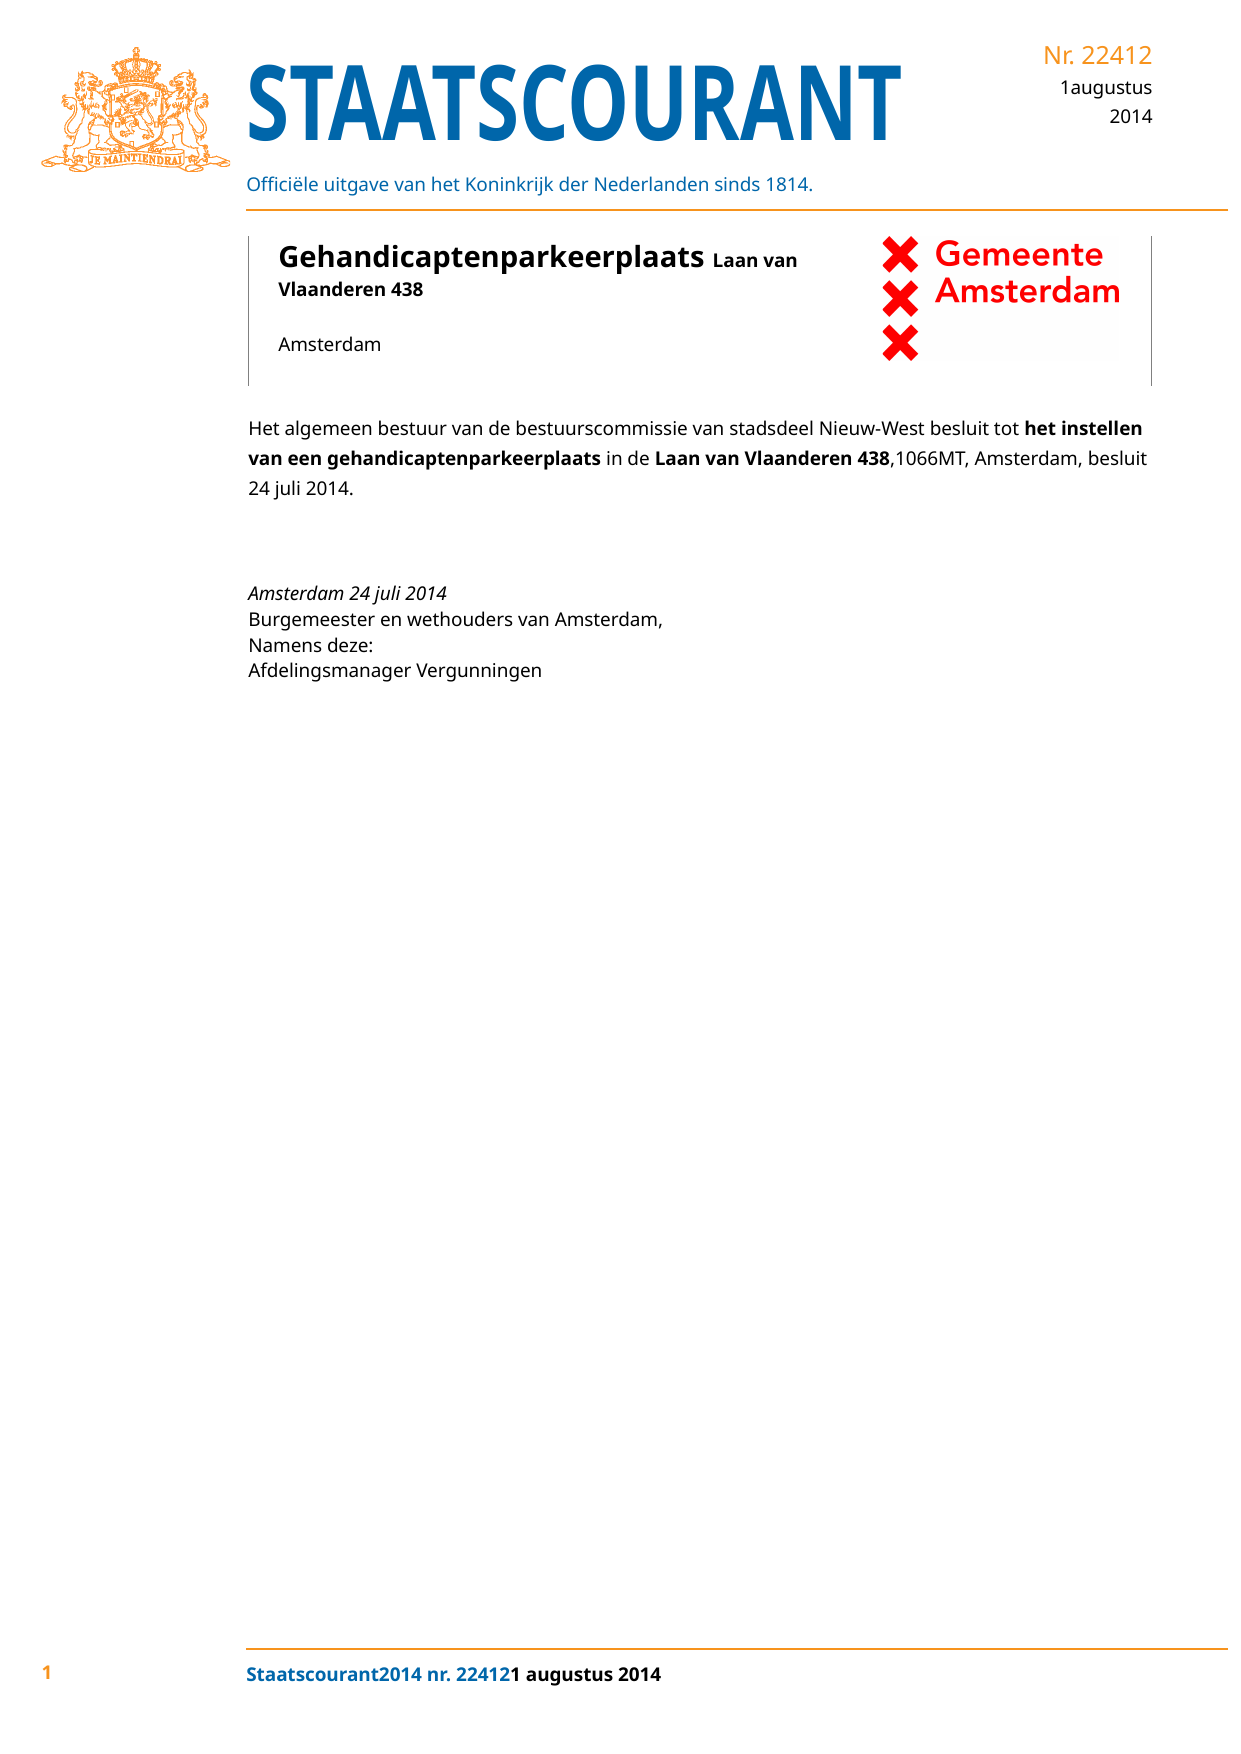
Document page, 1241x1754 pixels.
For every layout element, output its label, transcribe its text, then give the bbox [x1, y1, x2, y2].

picture [41, 47, 231, 172]
picture [882, 236, 1119, 361]
table_header [850, 236, 1151, 386]
text Afdelingsmanager Vergunningen [248, 658, 1152, 683]
text Amsterdam 24 juli 2014 [248, 580, 1152, 606]
text Burgemeester en wethouders van Amsterdam, [248, 606, 1152, 632]
table_header Gehandicaptenparkeerplaats Laan van Vlaanderen 438 Amsterdam [249, 236, 850, 386]
text Namens deze: [248, 632, 1152, 658]
text Het algemeen bestuur van de bestuurscommissie van stadsdeel Nieuw-West besluit tot het instellen van een gehandicaptenparkeerplaats in de Laan van Vlaanderen 438,1066MT, Amsterdam, besluit 24 juli 2014. [248, 416, 1152, 500]
